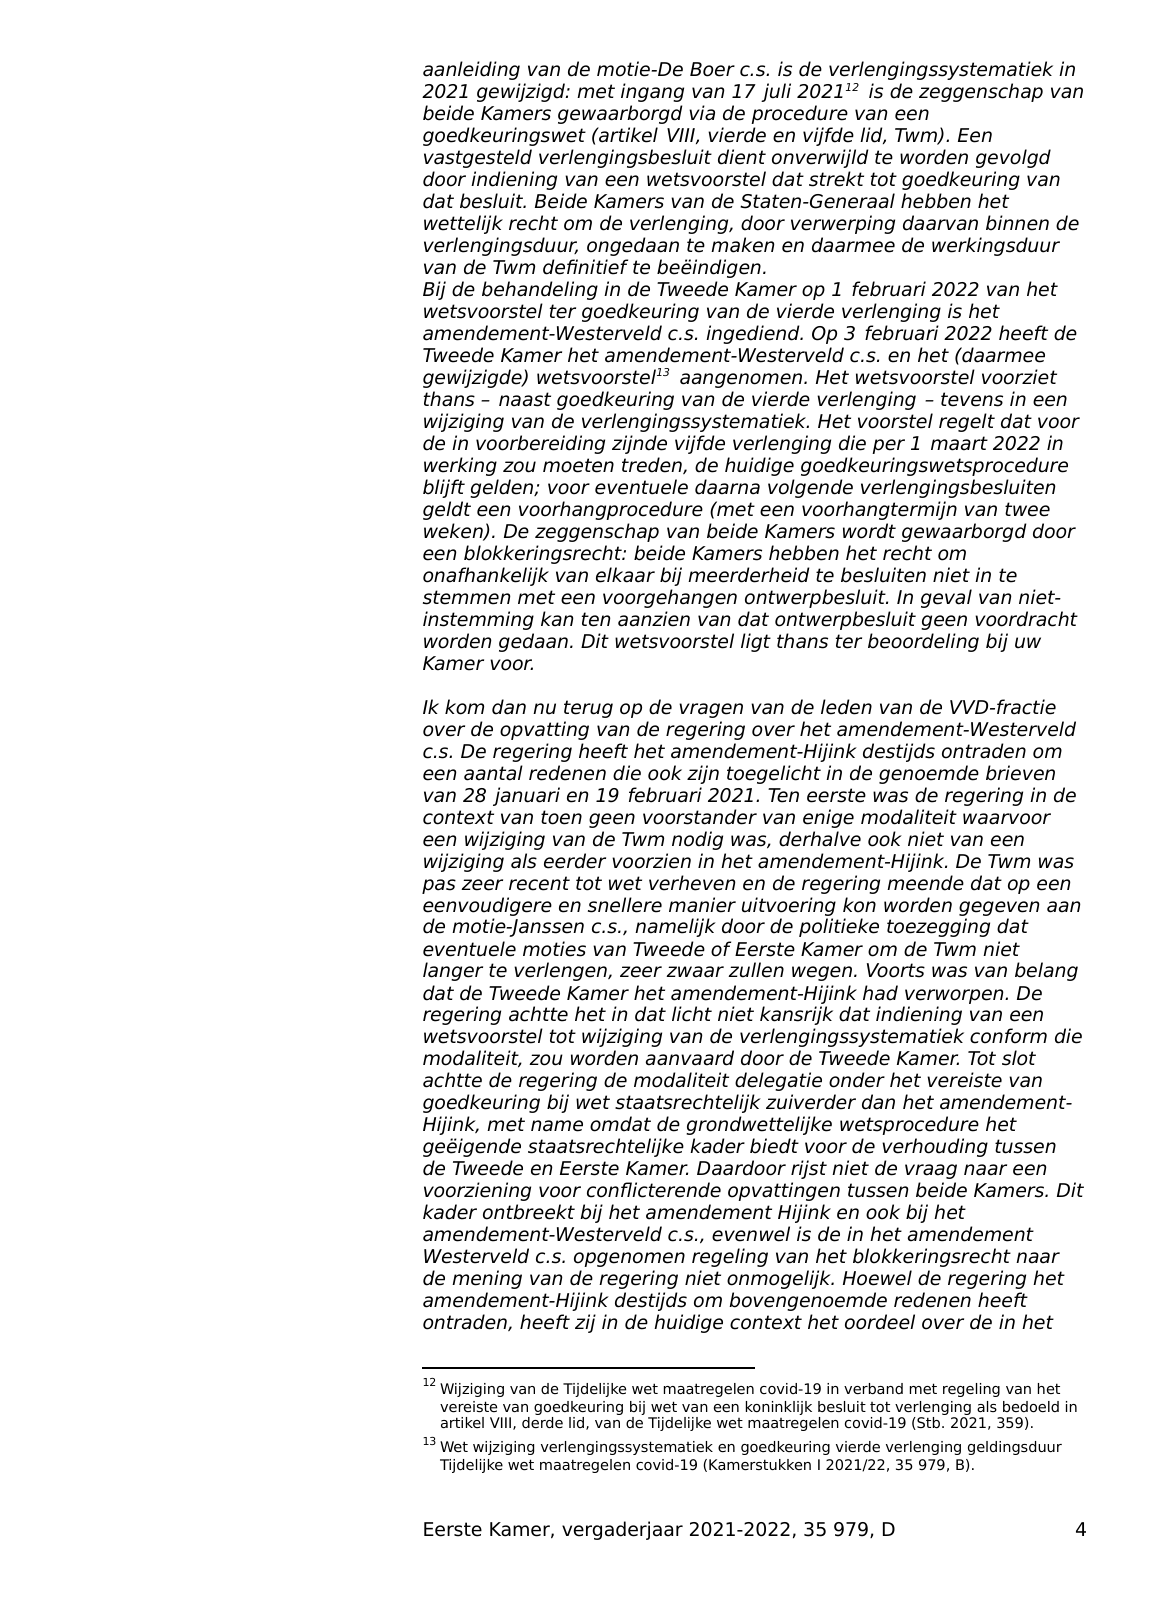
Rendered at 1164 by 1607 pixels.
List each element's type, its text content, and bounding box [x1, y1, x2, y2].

text Wet wijziging verlengingssystematiek en goedkeuring vierde verlenging geldingsduur Tijdelijke wet maatregelen covid-19 (Kamerstukken I 2021/22, 35 979, B). [422, 1435, 1087, 1474]
text Bij de behandeling in de Tweede Kamer op 1 februari 2022 van het wetsvoorstel ter goedkeuring van de vierde verlenging is het amendement-Westerveld c.s. ingediend. Op 3 februari 2022 heeft de Tweede Kamer het amendement-Westerveld c.s. en het (daarmee gewijzigde) wetsvoorstel aangenomen. Het wetsvoorstel voorziet thans – naast goedkeuring van de vierde verlenging – tevens in een wijziging van de verlengingssystematiek. Het voorstel regelt dat voor de in voorbereiding zijnde vijfde verlenging die per 1 maart 2022 in werking zou moeten treden, de huidige goedkeuringswetsprocedure blijft gelden; voor eventuele daarna volgende verlengingsbesluiten geldt een voorhangprocedure (met een voorhangtermijn van twee weken). De zeggenschap van beide Kamers wordt gewaarborgd door een blokkeringsrecht: beide Kamers hebben het recht om onafhankelijk van elkaar bij meerderheid te besluiten niet in te stemmen met een voorgehangen ontwerpbesluit. In geval van niet-instemming kan ten aanzien van dat ontwerpbesluit geen voordracht worden gedaan. Dit wetsvoorstel ligt thans ter beoordeling bij uw Kamer voor. [422, 279, 1087, 674]
text Wijziging van de Tijdelijke wet maatregelen covid-19 in verband met regeling van het vereiste van goedkeuring bij wet van een koninklijk besluit tot verlenging als bedoeld in artikel VIII, derde lid, van de Tijdelijke wet maatregelen covid-19 (Stb. 2021, 359). [422, 1377, 1087, 1432]
text aanleiding van de motie-De Boer c.s. is de verlengingssystematiek in 2021 gewijzigd: met ingang van 17 juli 2021 is de zeggenschap van beide Kamers gewaarborgd via de procedure van een goedkeuringswet (artikel VIII, vierde en vijfde lid, Twm). Een vastgesteld verlengingsbesluit dient onverwijld te worden gevolgd door indiening van een wetsvoorstel dat strekt tot goedkeuring van dat besluit. Beide Kamers van de Staten-Generaal hebben het wettelijk recht om de verlenging, door verwerping daarvan binnen de verlengingsduur, ongedaan te maken en daarmee de werkingsduur van de Twm definitief te beëindigen. [422, 59, 1087, 279]
text Ik kom dan nu terug op de vragen van de leden van de VVD-fractie over de opvatting van de regering over het amendement-Westerveld c.s. De regering heeft het amendement-Hijink destijds ontraden om een aantal redenen die ook zijn toegelicht in de genoemde brieven van 28 januari en 19 februari 2021. Ten eerste was de regering in de context van toen geen voorstander van enige modaliteit waarvoor een wijziging van de Twm nodig was, derhalve ook niet van een wijziging als eerder voorzien in het amendement-Hijink. De Twm was pas zeer recent tot wet verheven en de regering meende dat op een eenvoudigere en snellere manier uitvoering kon worden gegeven aan de motie-Janssen c.s., namelijk door de politieke toezegging dat eventuele moties van Tweede of Eerste Kamer om de Twm niet langer te verlengen, zeer zwaar zullen wegen. Voorts was van belang dat de Tweede Kamer het amendement-Hijink had verworpen. De regering achtte het in dat licht niet kansrijk dat indiening van een wetsvoorstel tot wijziging van de verlengingssystematiek conform die modaliteit, zou worden aanvaard door de Tweede Kamer. Tot slot achtte de regering de modaliteit delegatie onder het vereiste van goedkeuring bij wet staatsrechtelijk zuiverder dan het amendement-Hijink, met name omdat de grondwettelijke wetsprocedure het geëigende staatsrechtelijke kader biedt voor de verhouding tussen de Tweede en Eerste Kamer. Daardoor rijst niet de vraag naar een voorziening voor conflicterende opvattingen tussen beide Kamers. Dit kader ontbreekt bij het amendement Hijink en ook bij het amendement-Westerveld c.s., evenwel is de in het amendement Westerveld c.s. opgenomen regeling van het blokkeringsrecht naar de mening van de regering niet onmogelijk. Hoewel de regering het amendement-Hijink destijds om bovengenoemde redenen heeft ontraden, heeft zij in de huidige context het oordeel over de in het [422, 697, 1087, 1334]
